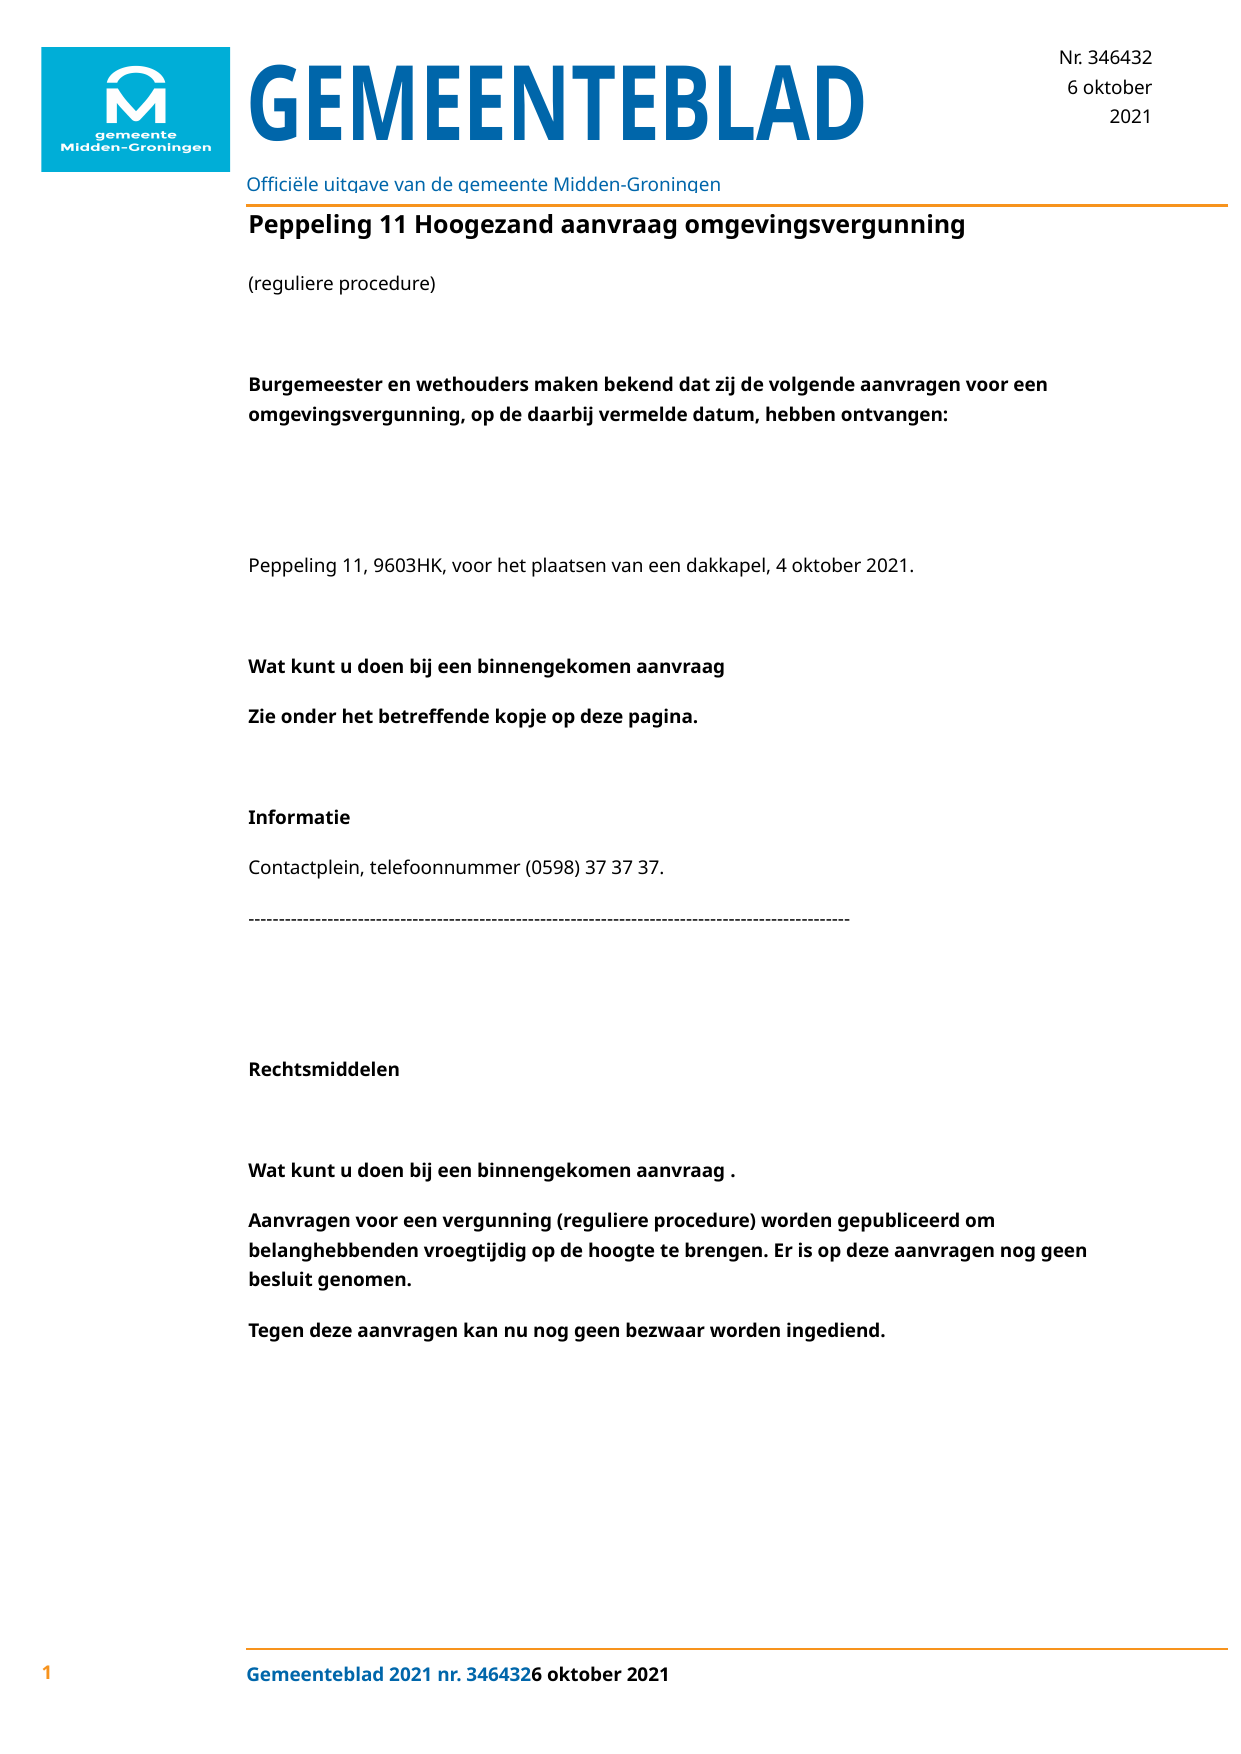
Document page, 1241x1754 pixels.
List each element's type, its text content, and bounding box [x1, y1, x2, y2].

text Wat kunt u doen bij een binnengekomen aanvraag . [248, 1157, 1152, 1183]
picture [107, 89, 165, 122]
text Contactplein, telefoonnummer (0598) 37 37 37. [248, 854, 1152, 880]
text --------------------------------------------------------------------------------------------------- [248, 905, 1152, 931]
picture [108, 66, 164, 82]
text Rechtsmiddelen [248, 1056, 1152, 1082]
text Peppeling 11 Hoogezand aanvraag omgevingsvergunning [248, 207, 1152, 241]
text Peppeling 11, 9603HK, voor het plaatsen van een dakkapel, 4 oktober 2021. [248, 552, 1152, 578]
text Aanvragen voor een vergunning (reguliere procedure) worden gepubliceerd om belanghebbenden vroegtijdig op de hoogte te brengen. Er is op deze aanvragen nog geen besluit genomen. [248, 1207, 1152, 1292]
text (reguliere procedure) [248, 270, 1152, 296]
text Tegen deze aanvragen kan nu nog geen bezwaar worden ingediend. [248, 1317, 1152, 1343]
text Wat kunt u doen bij een binnengekomen aanvraag [248, 653, 1152, 678]
text Informatie [248, 804, 1152, 830]
picture [184, 146, 190, 153]
text Zie onder het betreffende kopje op deze pagina. [248, 703, 1152, 729]
text Burgemeester en wethouders maken bekend dat zij de volgende aanvragen voor een omgevingsvergunning, op de daarbij vermelde datum, hebben ontvangen: [248, 371, 1152, 426]
